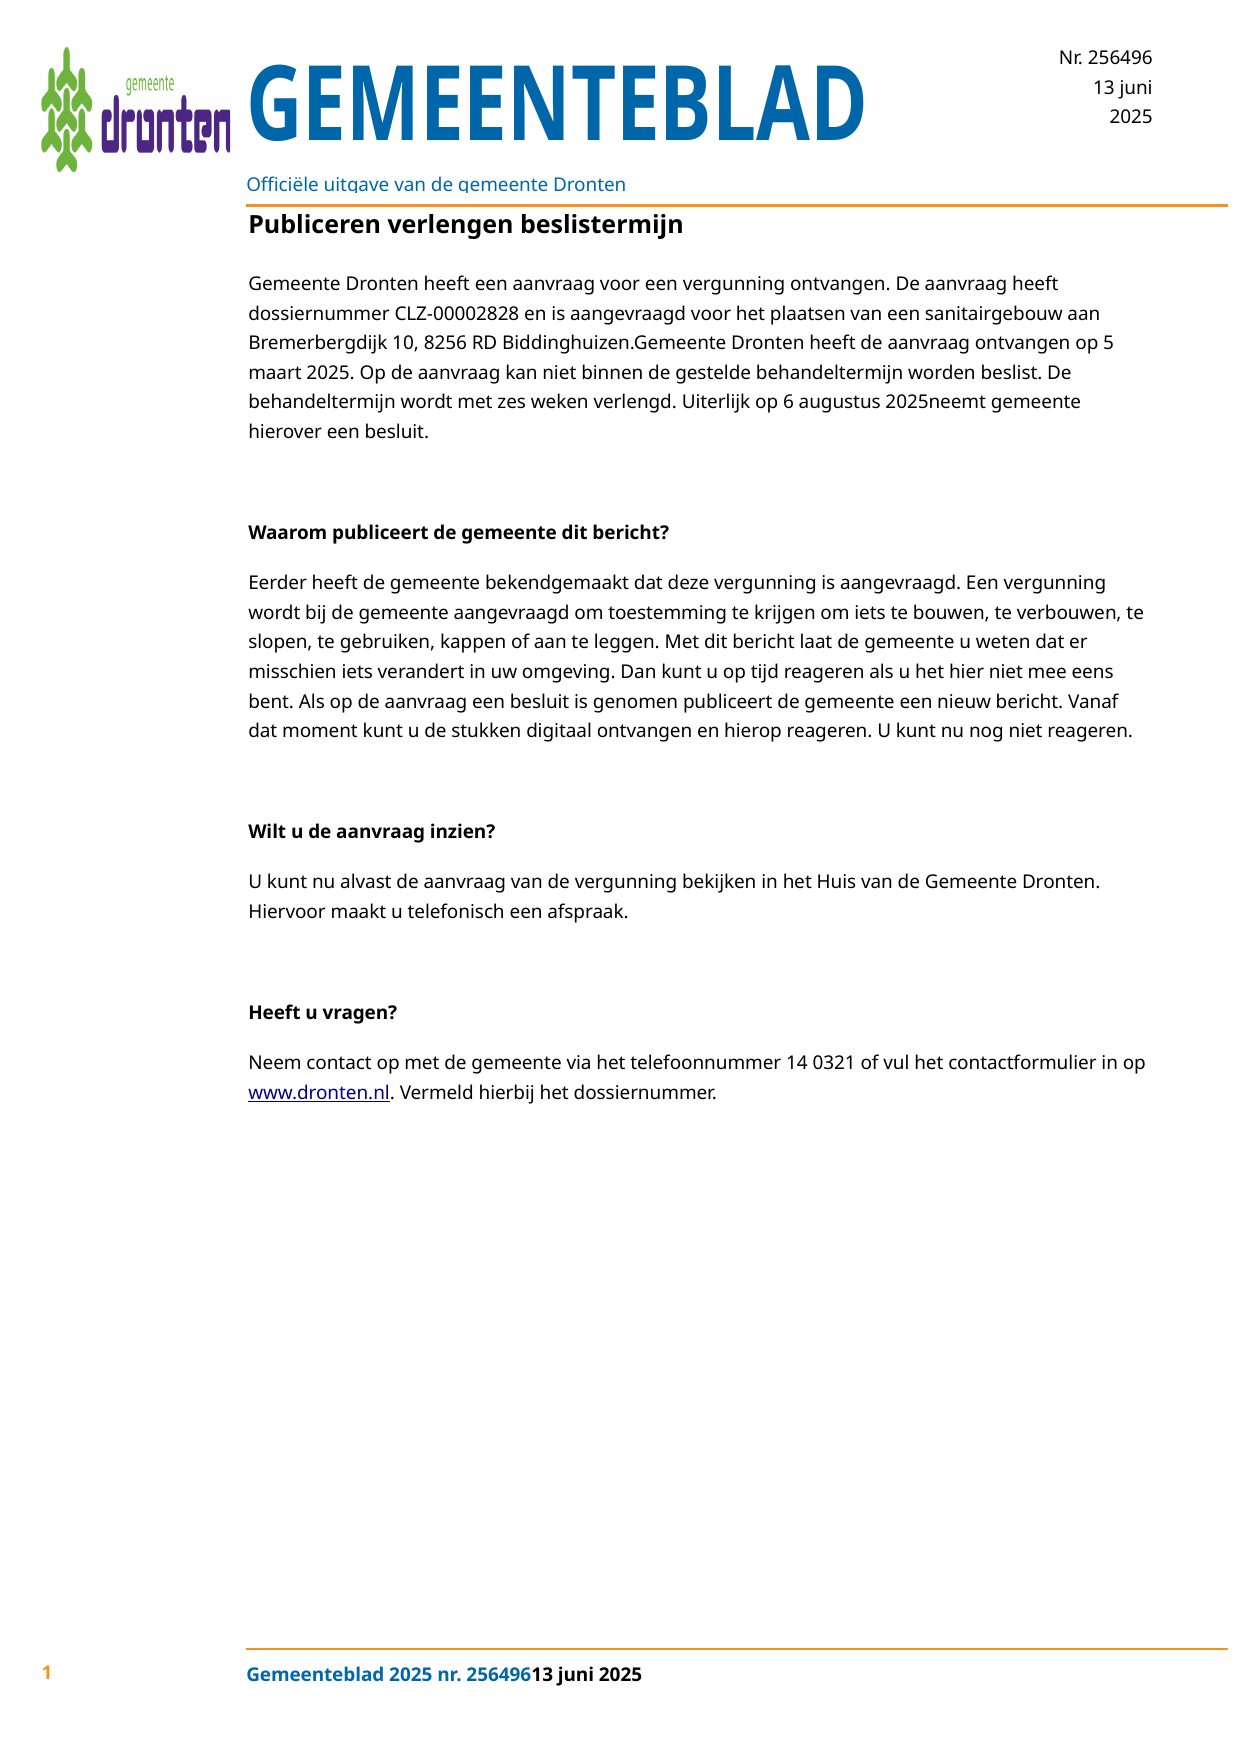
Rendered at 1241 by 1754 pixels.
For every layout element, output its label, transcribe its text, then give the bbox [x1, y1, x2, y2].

text Publiceren verlengen beslistermijn [248, 207, 1152, 241]
text Waarom publiceert de gemeente dit bericht? [248, 519, 1152, 545]
text Wilt u de aanvraag inzien? [248, 818, 1152, 844]
picture [41, 47, 231, 172]
text Gemeente Dronten heeft een aanvraag voor een vergunning ontvangen. De aanvraag heeft dossiernummer CLZ-00002828 en is aangevraagd voor het plaatsen van een sanitairgebouw aan Bremerbergdijk 10, 8256 RD Biddinghuizen.Gemeente Dronten heeft de aanvraag ontvangen op 5 maart 2025. Op de aanvraag kan niet binnen de gestelde behandeltermijn worden beslist. De behandeltermijn wordt met zes weken verlengd. Uiterlijk op 6 augustus 2025neemt gemeente hierover een besluit. [248, 270, 1152, 444]
text Heeft u vragen? [248, 999, 1152, 1025]
text Eerder heeft de gemeente bekendgemaakt dat deze vergunning is aangevraagd. Een vergunning wordt bij de gemeente aangevraagd om toestemming te krijgen om iets te bouwen, te verbouwen, te slopen, te gebruiken, kappen of aan te leggen. Met dit bericht laat de gemeente u weten dat er misschien iets verandert in uw omgeving. Dan kunt u op tijd reageren als u het hier niet mee eens bent. Als op de aanvraag een besluit is genomen publiceert de gemeente een nieuw bericht. Vanaf dat moment kunt u de stukken digitaal ontvangen en hierop reageren. U kunt nu nog niet reageren. [248, 569, 1152, 743]
text Neem contact op met de gemeente via het telefoonnummer 14 0321 of vul het contactformulier in op www.dronten.nl. Vermeld hierbij het dossiernummer. [248, 1049, 1152, 1105]
text U kunt nu alvast de aanvraag van de vergunning bekijken in het Huis van de Gemeente Dronten. Hiervoor maakt u telefonisch een afspraak. [248, 869, 1152, 924]
